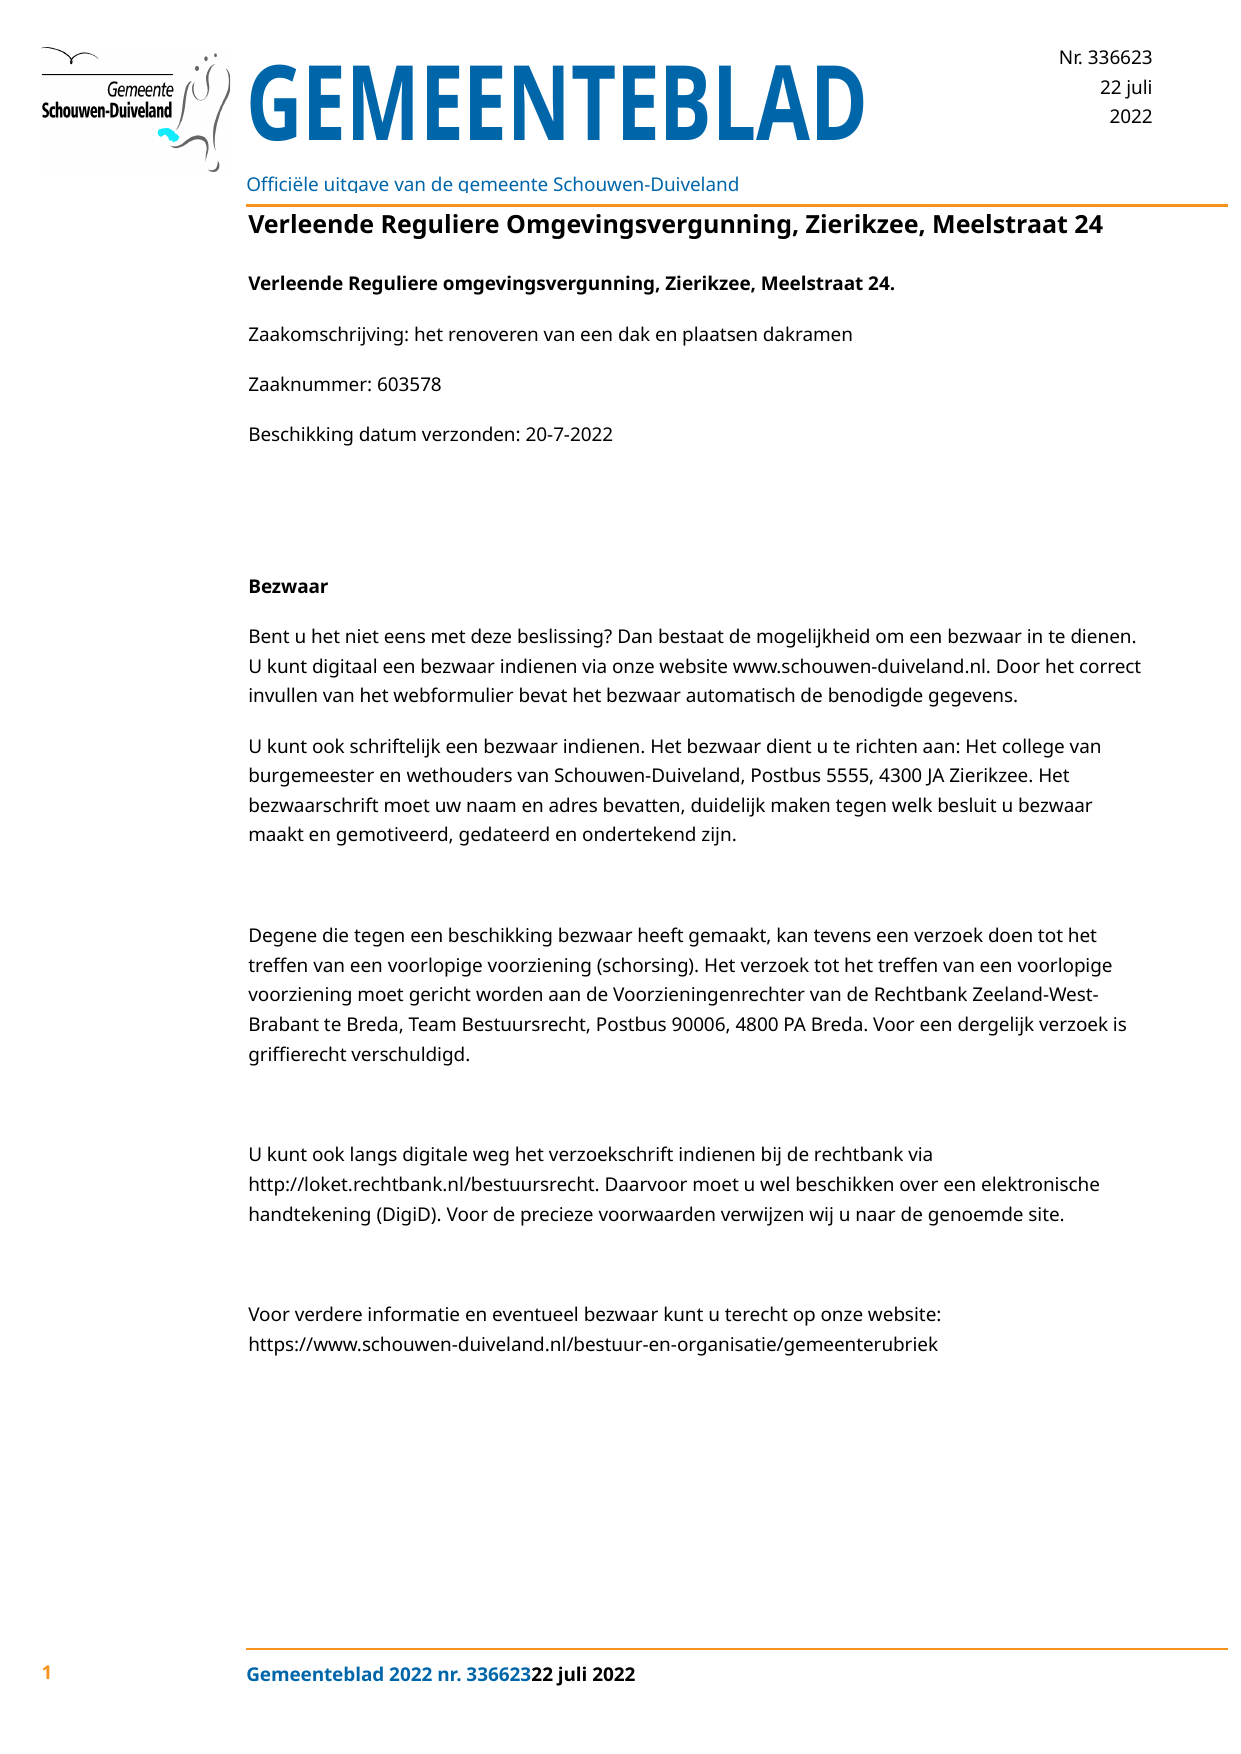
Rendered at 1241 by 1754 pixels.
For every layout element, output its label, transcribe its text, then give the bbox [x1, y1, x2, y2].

text U kunt ook langs digitale weg het verzoekschrift indienen bij de rechtbank via http://loket.rechtbank.nl/bestuursrecht. Daarvoor moet u wel beschikken over een elektronische handtekening (DigiD). Voor de precieze voorwaarden verwijzen wij u naar de genoemde site. [248, 1142, 1152, 1226]
text Zaakomschrijving: het renoveren van een dak en plaatsen dakramen [248, 321, 1152, 346]
text Bezwaar [248, 573, 1152, 598]
text Beschikking datum verzonden: 20-7-2022 [248, 422, 1152, 447]
text Bent u het niet eens met deze beslissing? Dan bestaat de mogelijkheid om een bezwaar in te dienen. U kunt digitaal een bezwaar indienen via onze website www.schouwen-duiveland.nl. Door het correct invullen van het webformulier bevat het bezwaar automatisch de benodigde gegevens. [248, 623, 1152, 708]
text U kunt ook schriftelijk een bezwaar indienen. Het bezwaar dient u te richten aan: Het college van burgemeester en wethouders van Schouwen-Duiveland, Postbus 5555, 4300 JA Zierikzee. Het bezwaarschrift moet uw naam en adres bevatten, duidelijk maken tegen welk besluit u bezwaar maakt en gemotiveerd, gedateerd en ondertekend zijn. [248, 733, 1152, 847]
picture [41, 47, 231, 172]
text Degene die tegen een beschikking bezwaar heeft gemaakt, kan tevens een verzoek doen tot het treffen van een voorlopige voorziening (schorsing). Het verzoek tot het treffen van een voorlopige voorziening moet gericht worden aan de Voorzieningenrechter van de Rechtbank Zeeland-West-Brabant te Breda, Team Bestuursrecht, Postbus 90006, 4800 PA Breda. Voor een dergelijk verzoek is griffierecht verschuldigd. [248, 922, 1152, 1066]
text Verleende Reguliere Omgevingsvergunning, Zierikzee, Meelstraat 24 [248, 207, 1152, 241]
text Zaaknummer: 603578 [248, 371, 1152, 397]
text Verleende Reguliere omgevingsvergunning, Zierikzee, Meelstraat 24. [248, 270, 1152, 296]
text Voor verdere informatie en eventueel bezwaar kunt u terecht op onze website: https://www.schouwen-duiveland.nl/bestuur-en-organisatie/gemeenterubriek [248, 1302, 1152, 1357]
